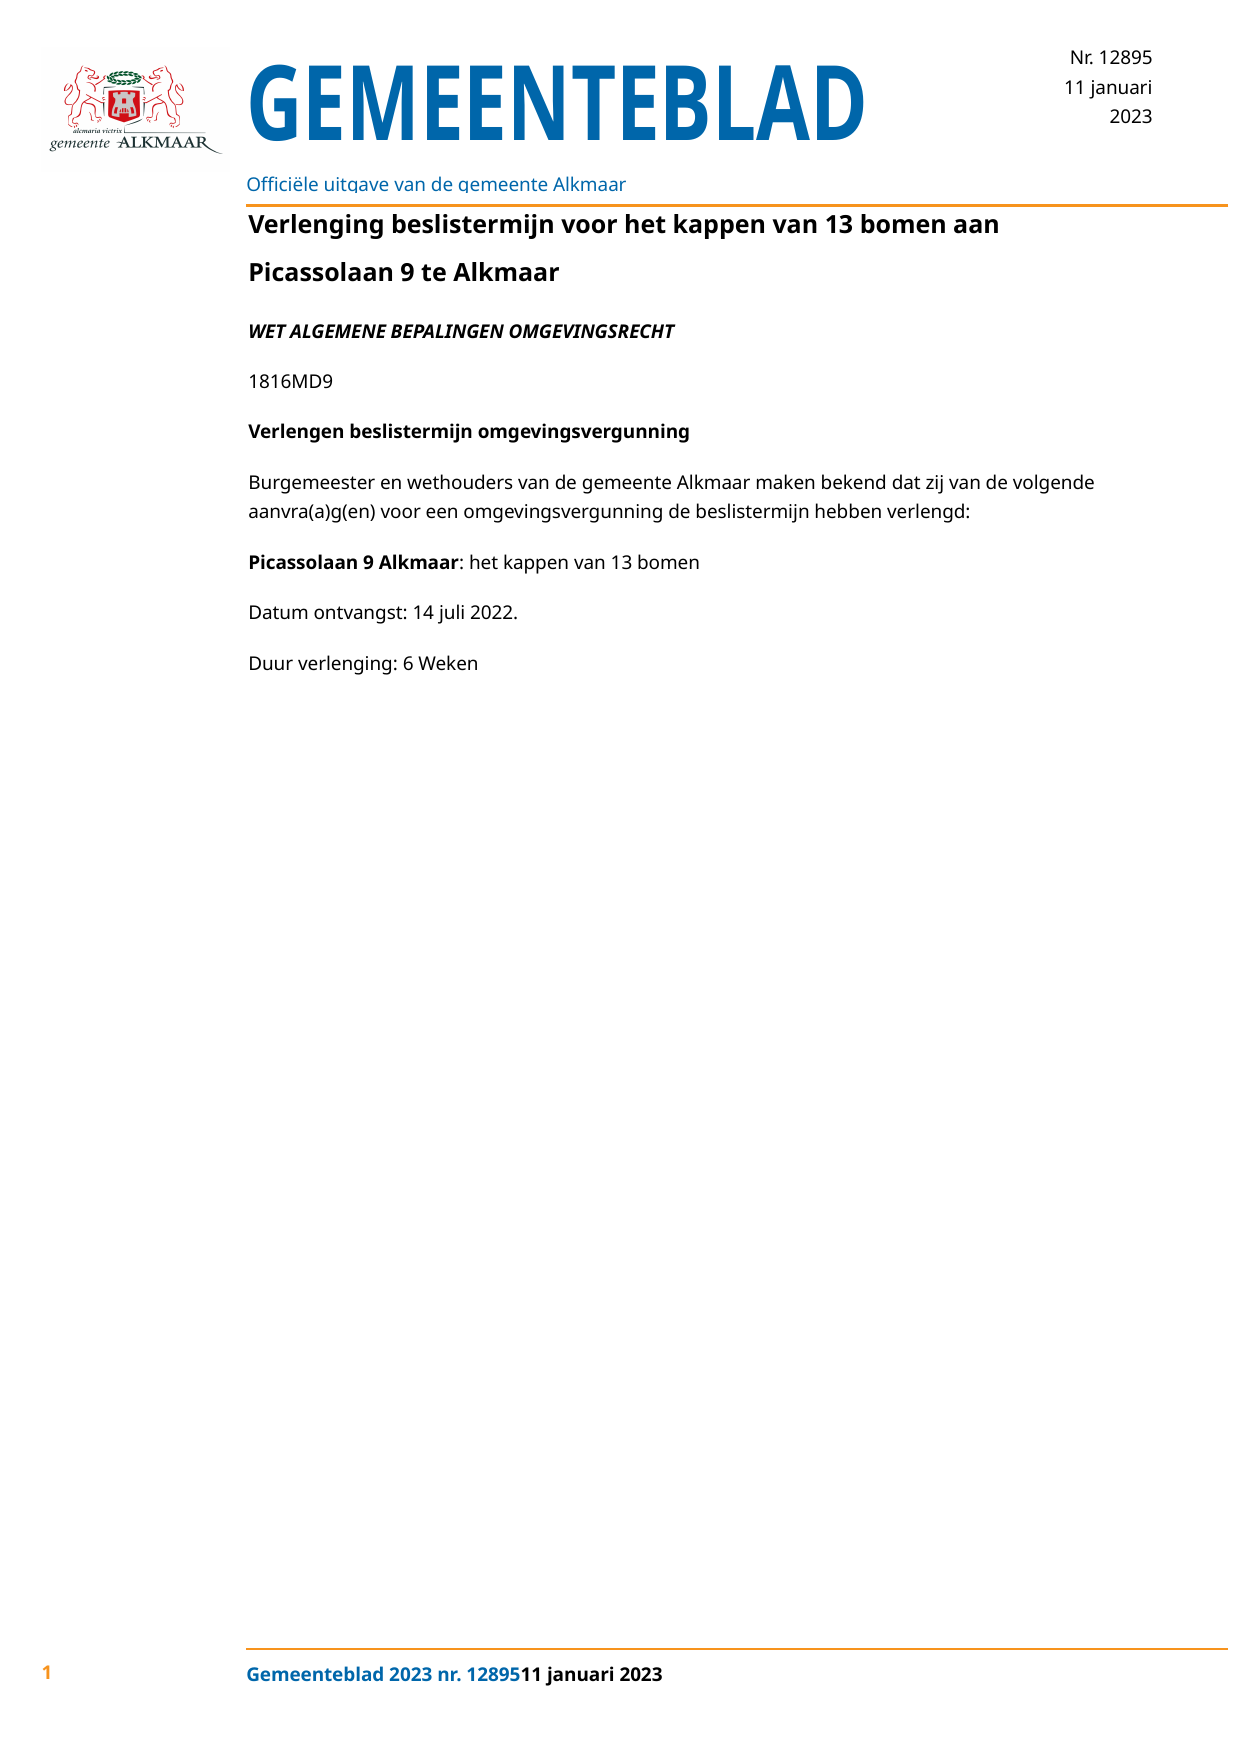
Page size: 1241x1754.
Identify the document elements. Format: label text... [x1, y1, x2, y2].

text Burgemeester en wethouders van de gemeente Alkmaar maken bekend dat zij van de volgende aanvra(a)g(en) voor een omgevingsvergunning de beslistermijn hebben verlengd: [248, 469, 1152, 524]
text Datum ontvangst: 14 juli 2022. [248, 599, 1152, 625]
text Duur verlenging: 6 Weken [248, 650, 1152, 676]
picture [41, 47, 231, 172]
text Verlengen beslistermijn omgevingsvergunning [248, 419, 1152, 444]
text Picassolaan 9 Alkmaar: het kappen van 13 bomen [248, 549, 1152, 575]
text 1816MD9 [248, 368, 1152, 394]
text WET ALGEMENE BEPALINGEN OMGEVINGSRECHT [248, 318, 1152, 344]
text Verlenging beslistermijn voor het kappen van 13 bomen aan Picassolaan 9 te Alkmaar [248, 207, 1152, 288]
